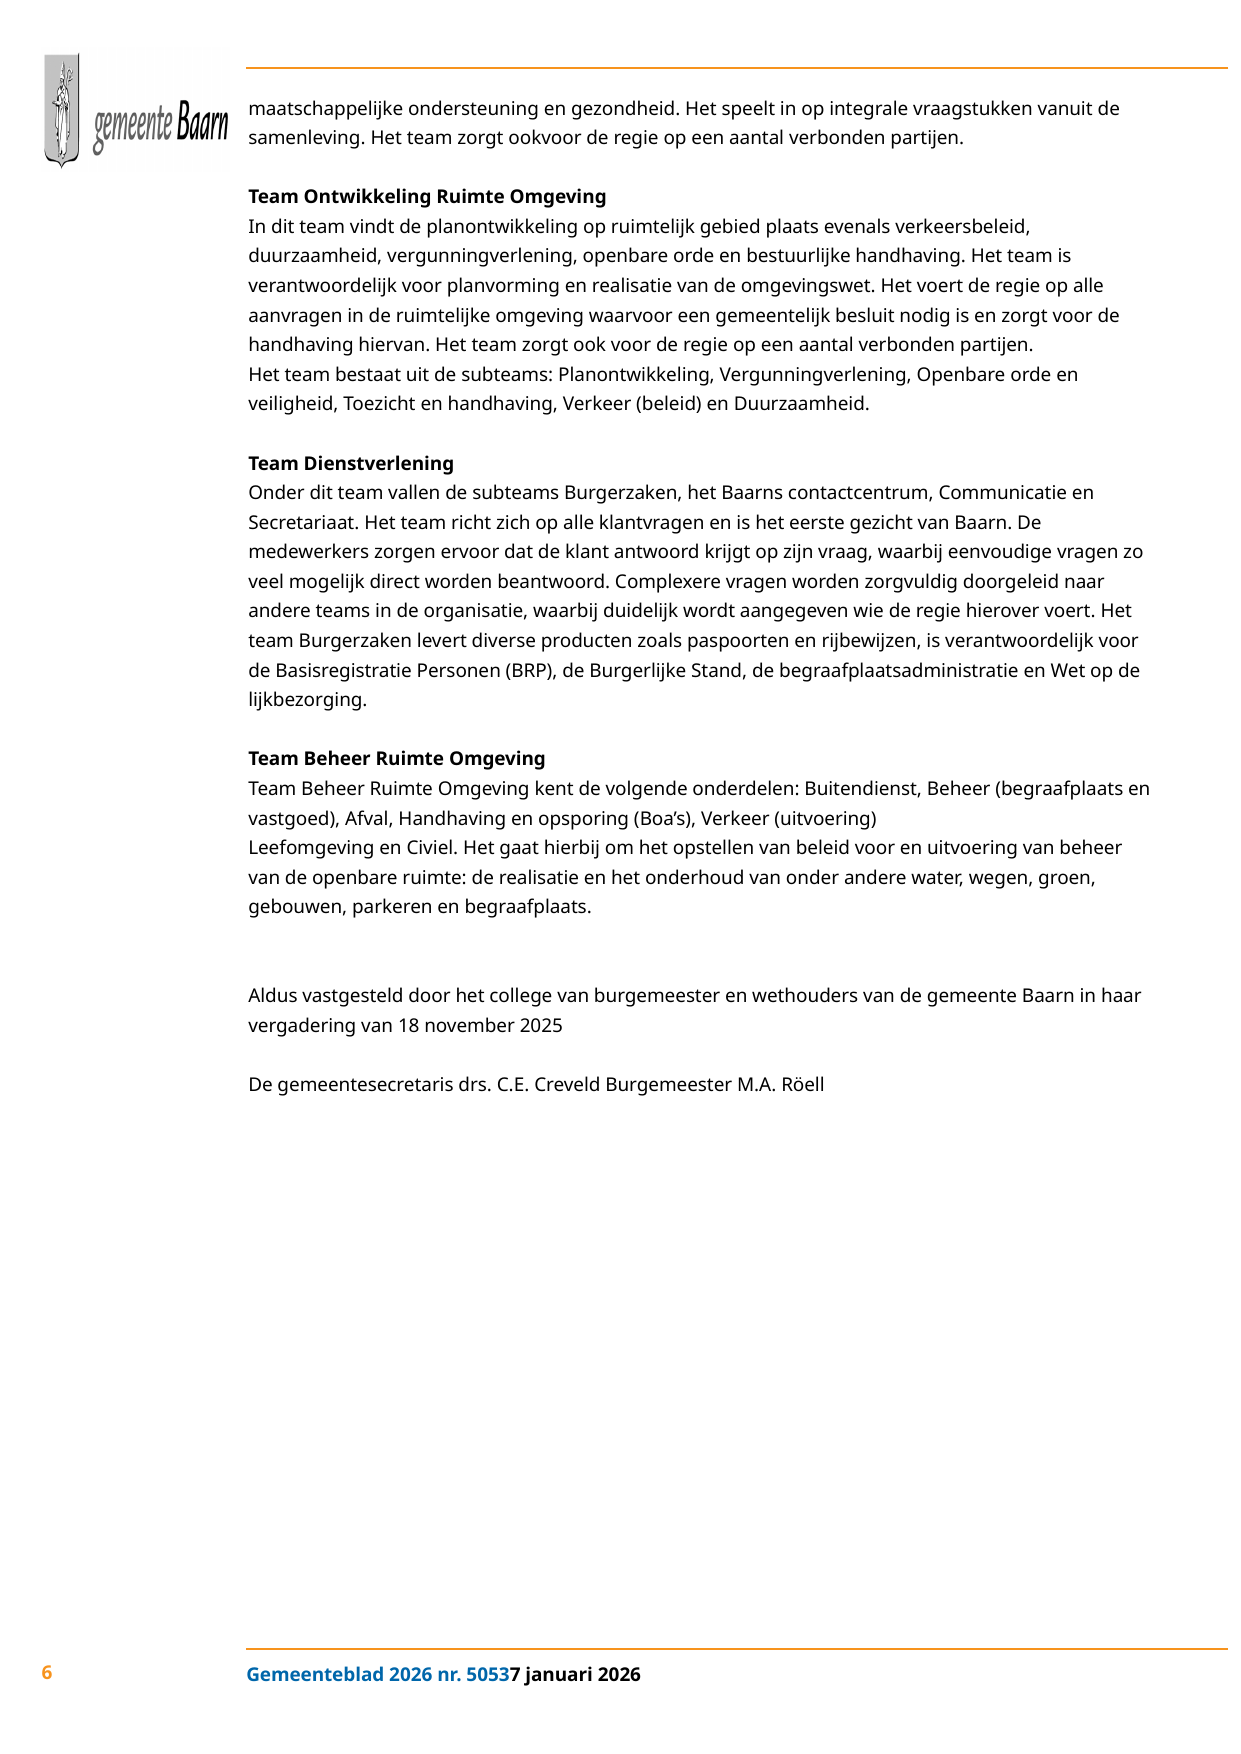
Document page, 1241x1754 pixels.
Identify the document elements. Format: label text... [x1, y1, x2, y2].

text Aldus vastgesteld door het college van burgemeester en wethouders van de gemeente Baarn in haar vergadering van 18 november 2025 [248, 982, 1152, 1038]
picture [41, 47, 231, 172]
text Team Dienstverlening [248, 450, 1152, 476]
text maatschappelijke ondersteuning en gezondheid. Het speelt in op integrale vraagstukken vanuit de samenleving. Het team zorgt ookvoor de regie op een aantal verbonden partijen. [248, 95, 1152, 150]
text Team Ontwikkeling Ruimte Omgeving [248, 183, 1152, 209]
text Het team bestaat uit de subteams: Planontwikkeling, Vergunningverlening, Openbare orde en veiligheid, Toezicht en handhaving, Verkeer (beleid) en Duurzaamheid. [248, 361, 1152, 416]
text Team Beheer Ruimte Omgeving [248, 746, 1152, 771]
text Leefomgeving en Civiel. Het gaat hierbij om het opstellen van beleid voor en uitvoering van beheer van de openbare ruimte: de realisatie en het onderhoud van onder andere water, wegen, groen, gebouwen, parkeren en begraafplaats. [248, 834, 1152, 919]
text Team Beheer Ruimte Omgeving kent de volgende onderdelen: Buitendienst, Beheer (begraafplaats en vastgoed), Afval, Handhaving en opsporing (Boa’s), Verkeer (uitvoering) [248, 775, 1152, 831]
text De gemeentesecretaris drs. C.E. Creveld Burgemeester M.A. Röell [248, 1071, 1152, 1097]
text Onder dit team vallen de subteams Burgerzaken, het Baarns contactcentrum, Communicatie en Secretariaat. Het team richt zich op alle klantvragen en is het eerste gezicht van Baarn. De medewerkers zorgen ervoor dat de klant antwoord krijgt op zijn vraag, waarbij eenvoudige vragen zo veel mogelijk direct worden beantwoord. Complexere vragen worden zorgvuldig doorgeleid naar andere teams in de organisatie, waarbij duidelijk wordt aangegeven wie de regie hierover voert. Het team Burgerzaken levert diverse producten zoals paspoorten en rijbewijzen, is verantwoordelijk voor de Basisregistratie Personen (BRP), de Burgerlijke Stand, de begraafplaatsadministratie en Wet op de lijkbezorging. [248, 479, 1152, 712]
text In dit team vindt de planontwikkeling op ruimtelijk gebied plaats evenals verkeersbeleid, duurzaamheid, vergunningverlening, openbare orde en bestuurlijke handhaving. Het team is verantwoordelijk voor planvorming en realisatie van de omgevingswet. Het voert de regie op alle aanvragen in de ruimtelijke omgeving waarvoor een gemeentelijk besluit nodig is en zorgt voor de handhaving hiervan. Het team zorgt ook voor de regie op een aantal verbonden partijen. [248, 213, 1152, 357]
